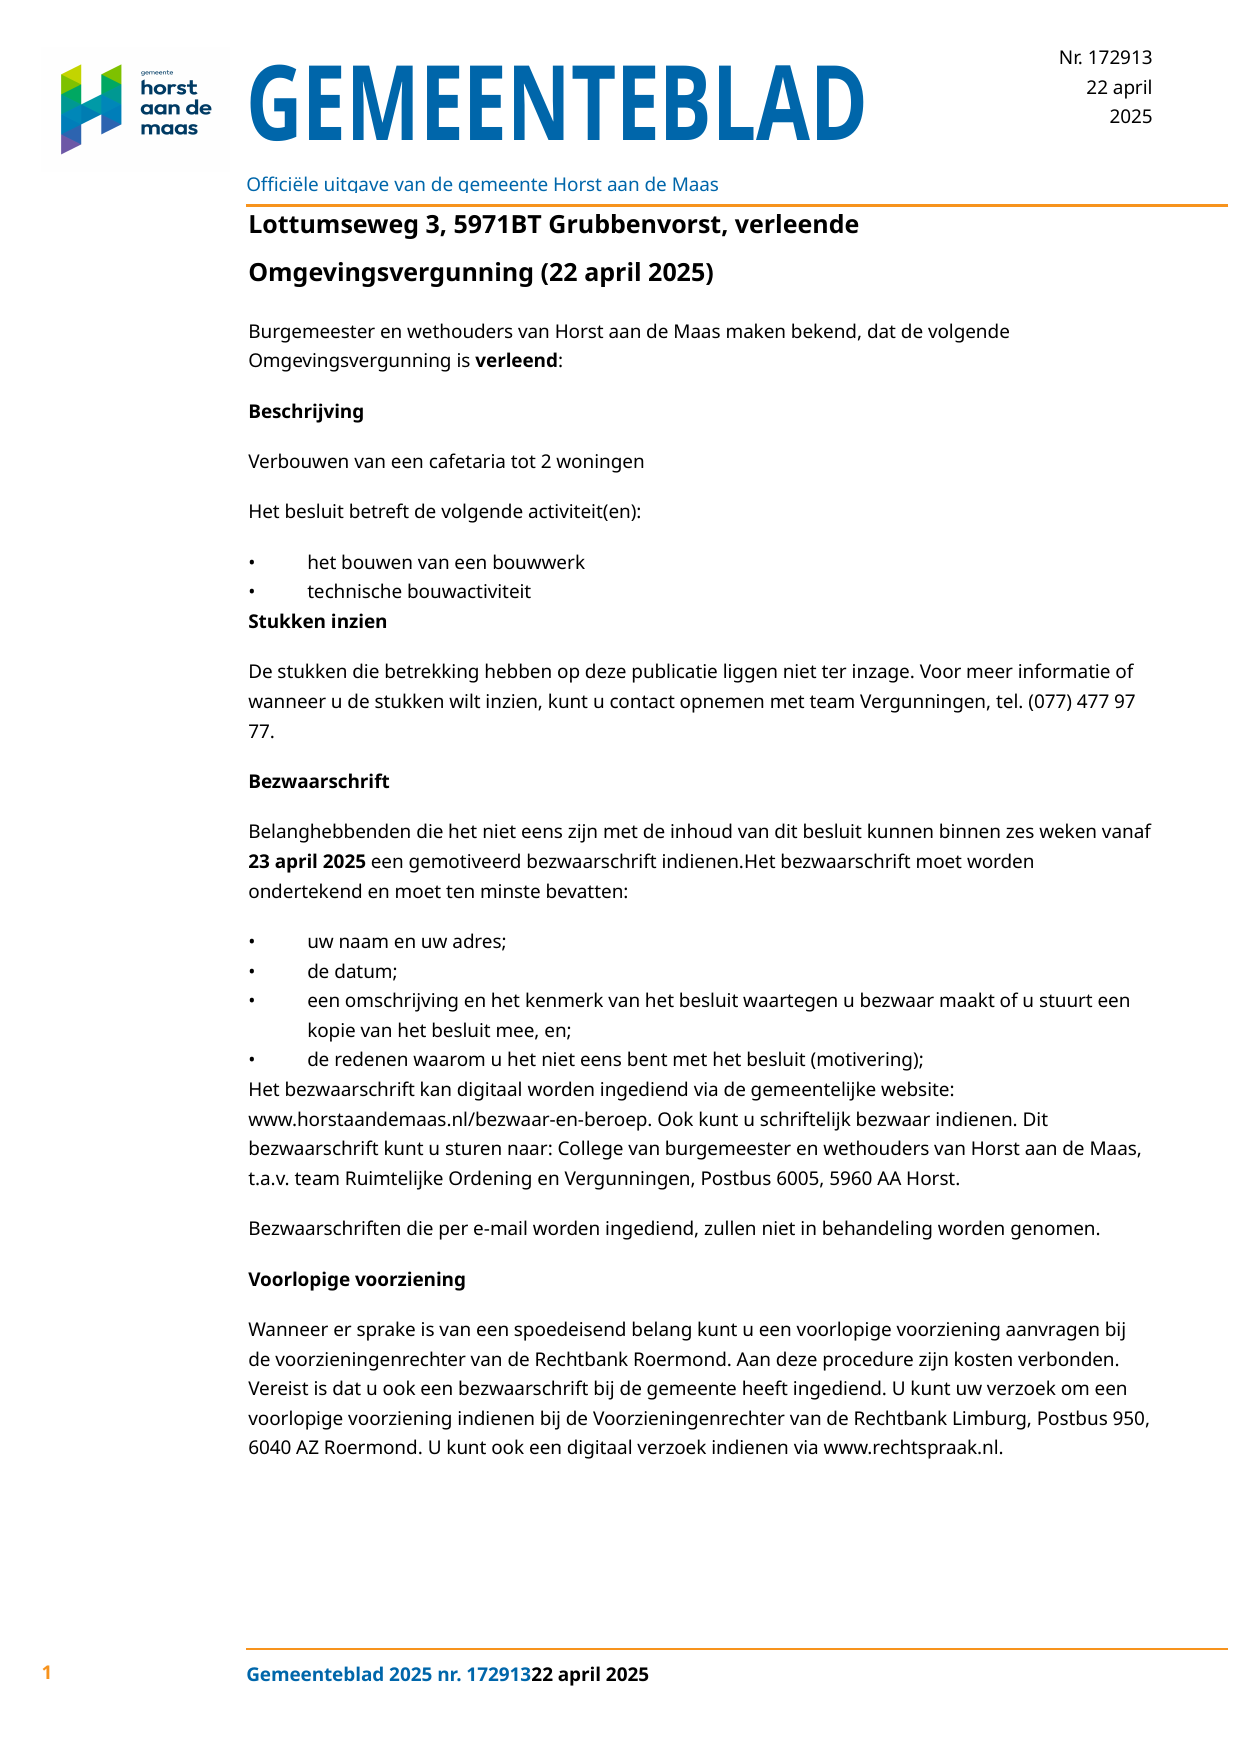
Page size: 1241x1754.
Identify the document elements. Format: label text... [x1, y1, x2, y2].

list technische bouwactiviteit [248, 579, 1152, 604]
text Bezwaarschriften die per e-mail worden ingediend, zullen niet in behandeling worden genomen. [248, 1215, 1152, 1241]
list het bouwen van een bouwwerk [248, 549, 1152, 575]
text Beschrijving [248, 398, 1152, 424]
text Lottumseweg 3, 5971BT Grubbenvorst, verleende Omgevingsvergunning (22 april 2025) [248, 207, 1152, 288]
list een omschrijving en het kenmerk van het besluit waartegen u bezwaar maakt of u stuurt een kopie van het besluit mee, en; [248, 987, 1152, 1043]
text De stukken die betrekking hebben op deze publicatie liggen niet ter inzage. Voor meer informatie of wanneer u de stukken wilt inzien, kunt u contact opnemen met team Vergunningen, tel. (077) 477 97 77. [248, 659, 1152, 744]
text Voorlopige voorziening [248, 1266, 1152, 1292]
text Wanneer er sprake is van een spoedeisend belang kunt u een voorlopige voorziening aanvragen bij de voorzieningenrechter van de Rechtbank Roermond. Aan deze procedure zijn kosten verbonden. Vereist is dat u ook een bezwaarschrift bij de gemeente heeft ingediend. U kunt uw verzoek om een voorlopige voorziening indienen bij de Voorzieningenrechter van de Rechtbank Limburg, Postbus 950, 6040 AZ Roermond. U kunt ook een digitaal verzoek indienen via www.rechtspraak.nl. [248, 1316, 1152, 1460]
list de redenen waarom u het niet eens bent met het besluit (motivering); [248, 1047, 1152, 1072]
text Het besluit betreft de volgende activiteit(en): [248, 499, 1152, 524]
text Burgemeester en wethouders van Horst aan de Maas maken bekend, dat de volgende Omgevingsvergunning is verleend: [248, 318, 1152, 373]
text Het bezwaarschrift kan digitaal worden ingediend via de gemeentelijke website: www.horstaandemaas.nl/bezwaar-en-beroep. Ook kunt u schriftelijk bezwaar indienen. Dit bezwaarschrift kunt u sturen naar: College van burgemeester en wethouders van Horst aan de Maas, t.a.v. team Ruimtelijke Ordening en Vergunningen, Postbus 6005, 5960 AA Horst. [248, 1076, 1152, 1191]
text Verbouwen van een cafetaria tot 2 woningen [248, 448, 1152, 474]
text Belanghebbenden die het niet eens zijn met de inhoud van dit besluit kunnen binnen zes weken vanaf 23 april 2025 een gemotiveerd bezwaarschrift indienen.Het bezwaarschrift moet worden ondertekend en moet ten minste bevatten: [248, 819, 1152, 904]
list de datum; [248, 958, 1152, 984]
picture [41, 47, 231, 172]
text Bezwaarschrift [248, 768, 1152, 794]
text Stukken inzien [248, 608, 1152, 634]
list uw naam en uw adres; [248, 928, 1152, 954]
